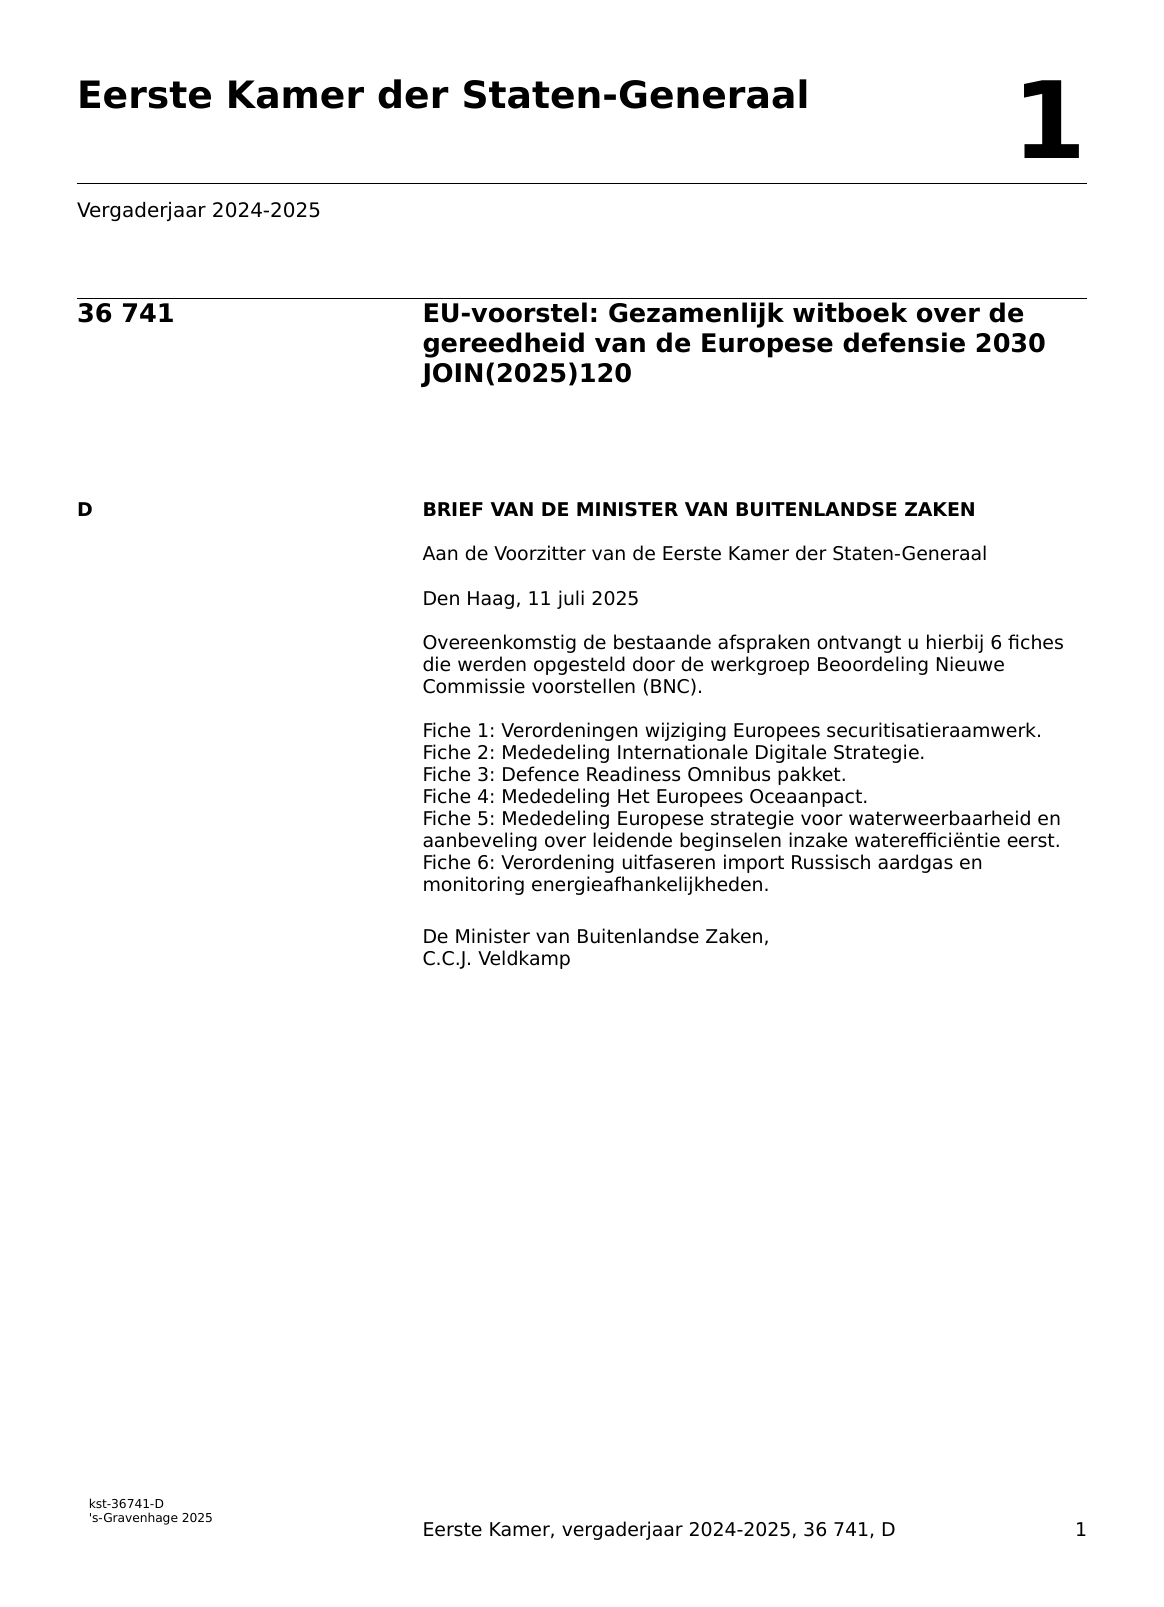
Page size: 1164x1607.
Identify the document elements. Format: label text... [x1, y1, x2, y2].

text Fiche 1: Verordeningen wijziging Europees securitisatieraamwerk. [422, 720, 1087, 742]
text Den Haag, 11 juli 2025 [422, 587, 1087, 609]
table_cell Vergaderjaar 2024-2025 [77, 184, 1087, 298]
subtitle 36 741 EU-voorstel: Gezamenlijk witboek over de gereedheid van de Europese defensie 2030 JOIN(2025)120 [77, 299, 1087, 388]
text Fiche 2: Mededeling Internationale Digitale Strategie. [422, 742, 1087, 764]
text Fiche 5: Mededeling Europese strategie voor waterweerbaarheid en aanbeveling over leidende beginselen inzake waterefficiëntie eerst. [422, 808, 1087, 852]
text Fiche 6: Verordening uitfaseren import Russisch aardgas en monitoring energieafhankelijkheden. [422, 852, 1087, 896]
table_header 1 [886, 59, 1087, 183]
text Aan de Voorzitter van de Eerste Kamer der Staten-Generaal [422, 543, 1087, 565]
text kst-36741-D [88, 1497, 323, 1511]
text Fiche 4: Mededeling Het Europees Oceaanpact. [422, 786, 1087, 808]
text 's-Gravenhage 2025 [88, 1511, 323, 1525]
subtitle D BRIEF VAN DE MINISTER VAN BUITENLANDSE ZAKEN [77, 499, 1087, 521]
text De Minister van Buitenlandse Zaken, C.C.J. Veldkamp [422, 926, 1087, 969]
text Overeenkomstig de bestaande afspraken ontvangt u hierbij 6 fiches die werden opgesteld door de werkgroep Beoordeling Nieuwe Commissie voorstellen (BNC). [422, 632, 1087, 697]
table_header Eerste Kamer der Staten-Generaal [77, 59, 886, 183]
text Fiche 3: Defence Readiness Omnibus pakket. [422, 764, 1087, 786]
